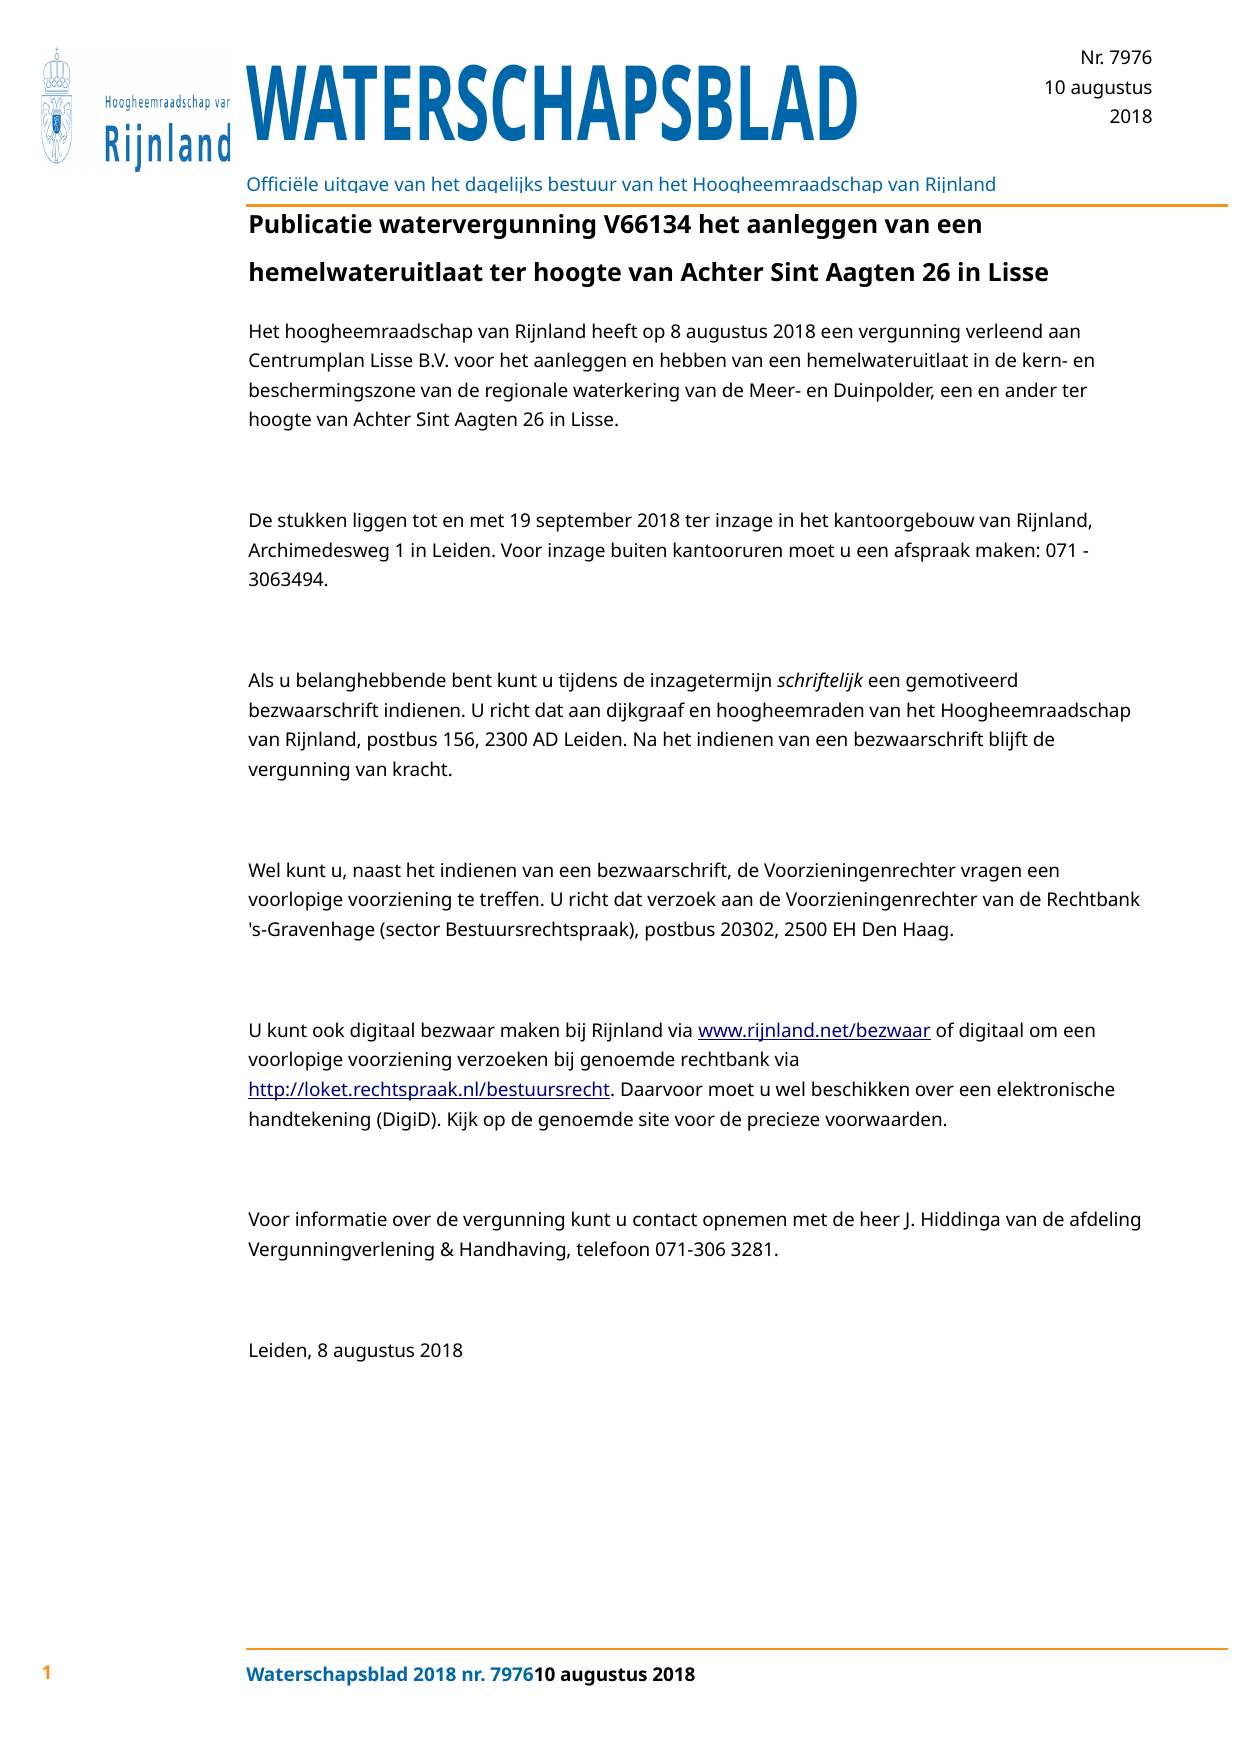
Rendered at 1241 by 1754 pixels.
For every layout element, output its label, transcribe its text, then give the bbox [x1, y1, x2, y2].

text Voor informatie over de vergunning kunt u contact opnemen met de heer J. Hiddinga van de afdeling Vergunningverlening & Handhaving, telefoon 071-306 3281. [248, 1207, 1152, 1262]
text Als u belanghebbende bent kunt u tijdens de inzagetermijn schriftelijk een gemotiveerd bezwaarschrift indienen. U richt dat aan dijkgraaf en hoogheemraden van het Hoogheemraadschap van Rijnland, postbus 156, 2300 AD Leiden. Na het indienen van een bezwaarschrift blijft de vergunning van kracht. [248, 667, 1152, 782]
text De stukken liggen tot en met 19 september 2018 ter inzage in het kantoorgebouw van Rijnland, Archimedesweg 1 in Leiden. Voor inzage buiten kantooruren moet u een afspraak maken: 071 - 3063494. [248, 507, 1152, 592]
text Wel kunt u, naast het indienen van een bezwaarschrift, de Voorzieningenrechter vragen een voorlopige voorziening te treffen. U richt dat verzoek aan de Voorzieningenrechter van de Rechtbank 's-Gravenhage (sector Bestuursrechtspraak), postbus 20302, 2500 EH Den Haag. [248, 857, 1152, 942]
text Publicatie watervergunning V66134 het aanleggen van een hemelwateruitlaat ter hoogte van Achter Sint Aagten 26 in Lisse [248, 207, 1152, 288]
picture [41, 47, 231, 172]
text Leiden, 8 augustus 2018 [248, 1337, 1152, 1363]
text U kunt ook digitaal bezwaar maken bij Rijnland via www.rijnland.net/bezwaar of digitaal om een voorlopige voorziening verzoeken bij genoemde rechtbank via http://loket.rechtspraak.nl/bestuursrecht. Daarvoor moet u wel beschikken over een elektronische handtekening (DigiD). Kijk op de genoemde site voor de precieze voorwaarden. [248, 1017, 1152, 1132]
text Het hoogheemraadschap van Rijnland heeft op 8 augustus 2018 een vergunning verleend aan Centrumplan Lisse B.V. voor het aanleggen en hebben van een hemelwateruitlaat in de kern- en beschermingszone van de regionale waterkering van de Meer- en Duinpolder, een en ander ter hoogte van Achter Sint Aagten 26 in Lisse. [248, 318, 1152, 432]
